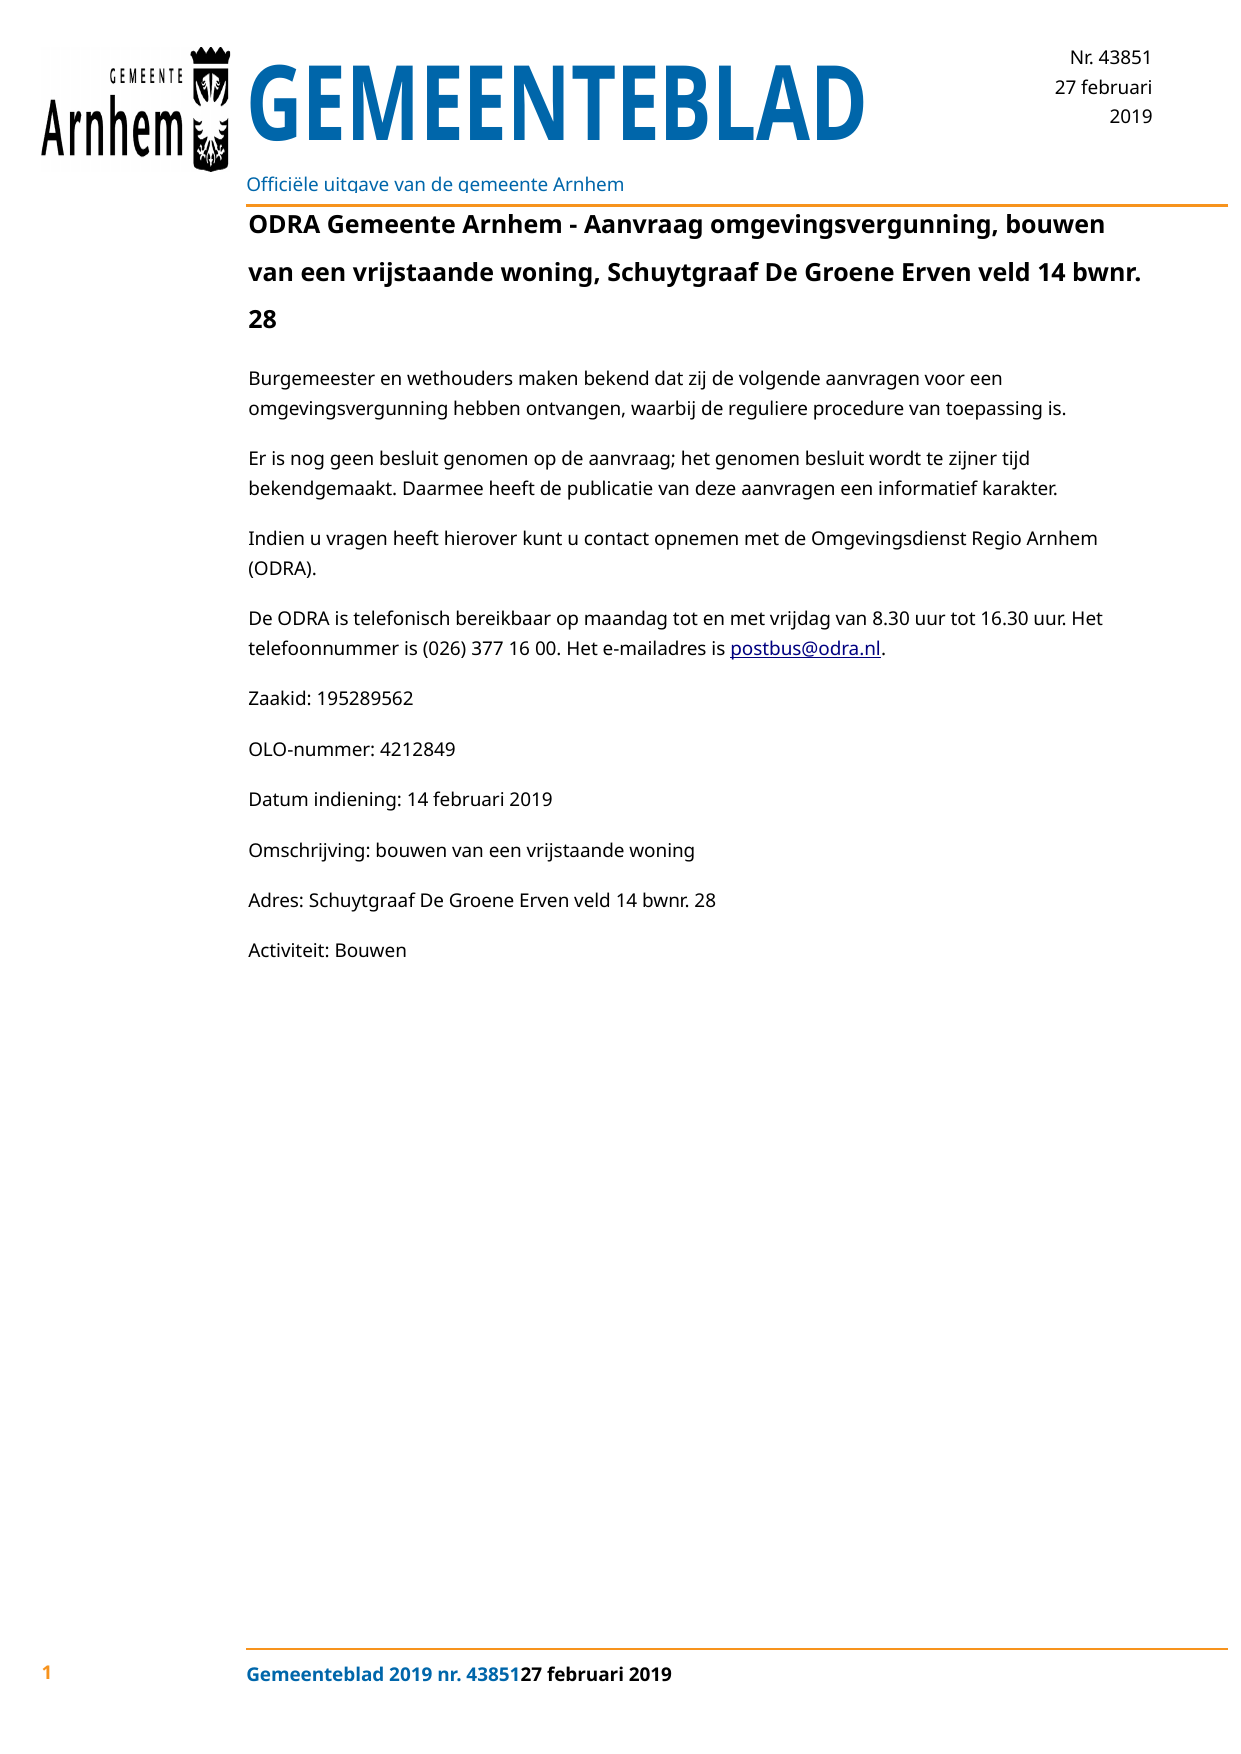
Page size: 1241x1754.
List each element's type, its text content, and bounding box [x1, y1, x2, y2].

text De ODRA is telefonisch bereikbaar op maandag tot en met vrijdag van 8.30 uur tot 16.30 uur. Het telefoonnummer is (026) 377 16 00. Het e-mailadres is postbus@odra.nl. [248, 606, 1152, 661]
picture [41, 47, 231, 172]
text Er is nog geen besluit genomen op de aanvraag; het genomen besluit wordt te zijner tijd bekendgemaakt. Daarmee heeft de publicatie van deze aanvragen een informatief karakter. [248, 446, 1152, 501]
text Adres: Schuytgraaf De Groene Erven veld 14 bwnr. 28 [248, 887, 1152, 913]
text Zaakid: 195289562 [248, 686, 1152, 711]
text Datum indiening: 14 februari 2019 [248, 786, 1152, 812]
text Omschrijving: bouwen van een vrijstaande woning [248, 837, 1152, 862]
text ODRA Gemeente Arnhem - Aanvraag omgevingsvergunning, bouwen van een vrijstaande woning, Schuytgraaf De Groene Erven veld 14 bwnr. 28 [248, 207, 1152, 336]
text Burgemeester en wethouders maken bekend dat zij de volgende aanvragen voor een omgevingsvergunning hebben ontvangen, waarbij de reguliere procedure van toepassing is. [248, 366, 1152, 421]
text Activiteit: Bouwen [248, 938, 1152, 963]
text OLO-nummer: 4212849 [248, 736, 1152, 762]
text Indien u vragen heeft hierover kunt u contact opnemen met de Omgevingsdienst Regio Arnhem (ODRA). [248, 526, 1152, 581]
